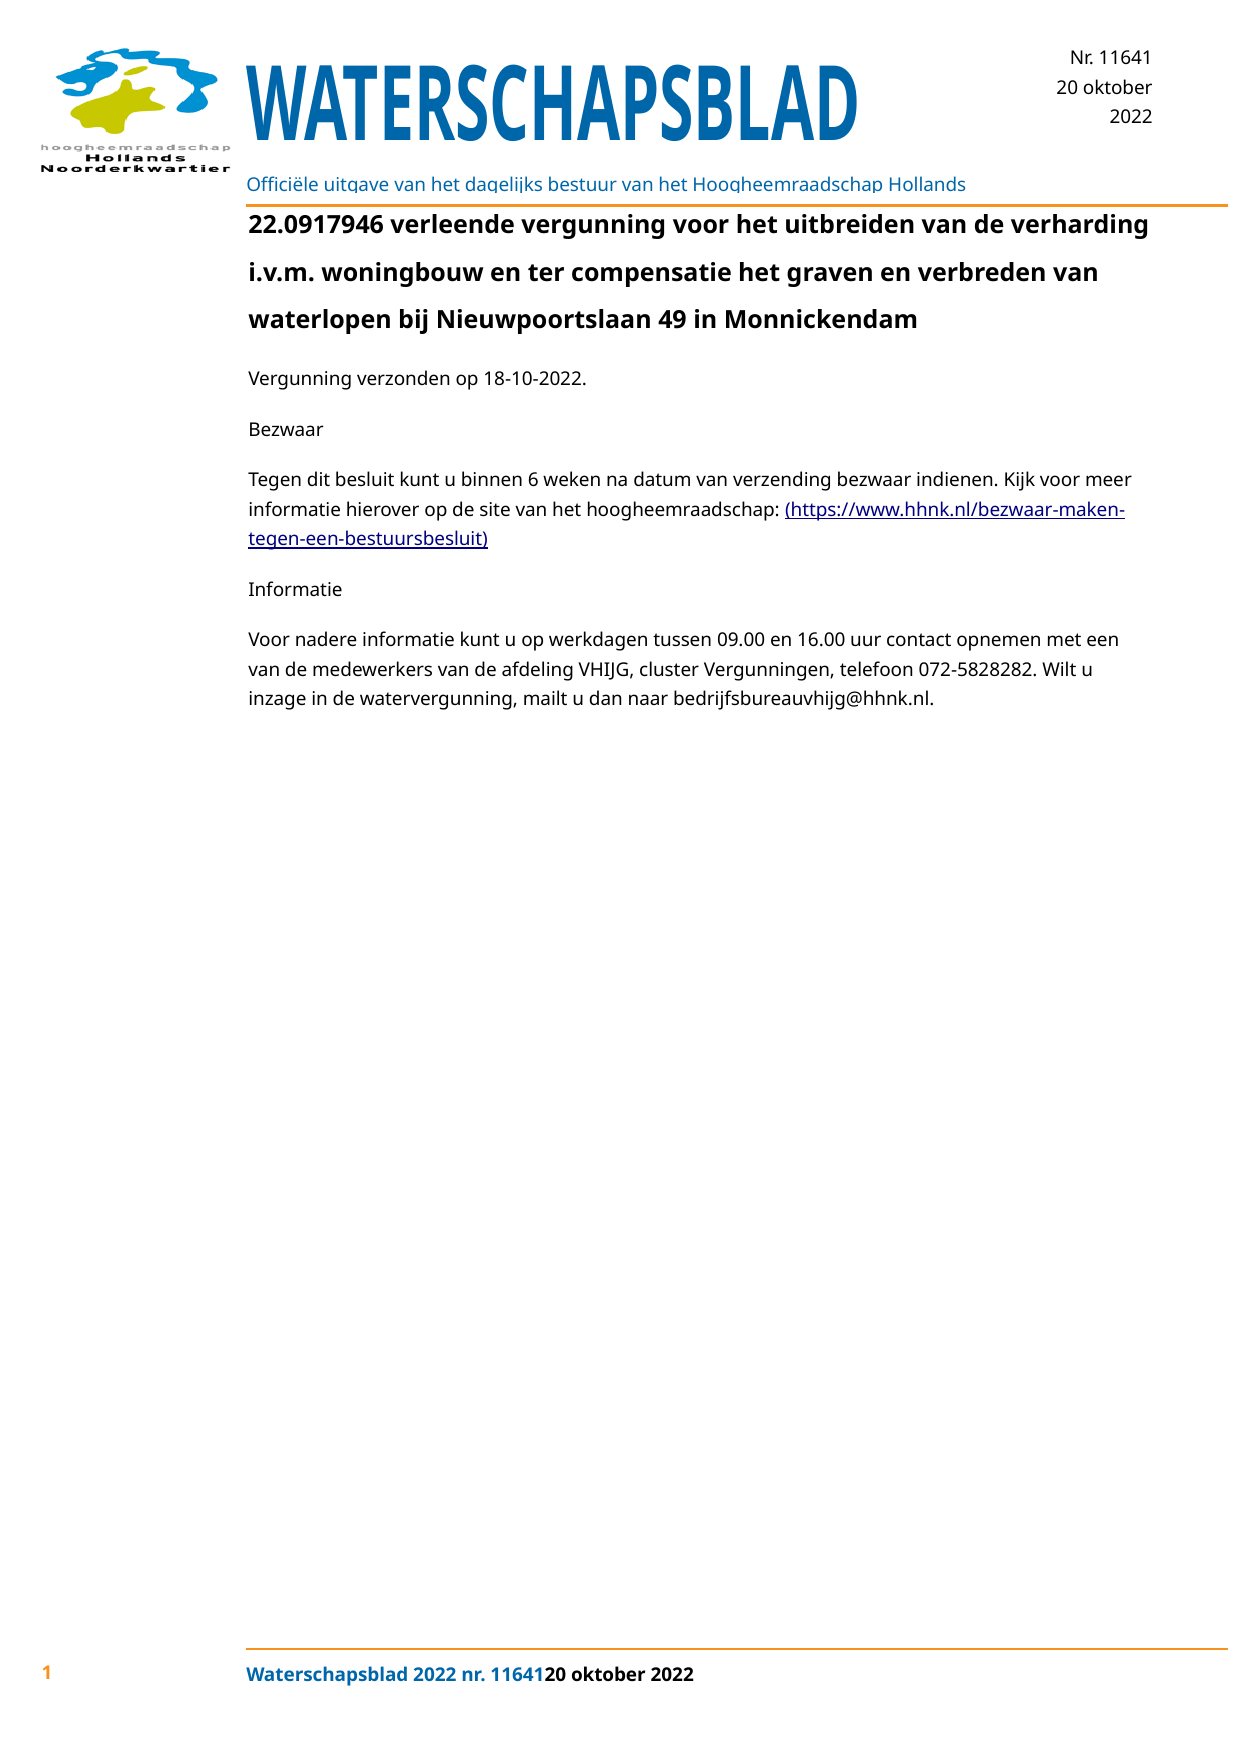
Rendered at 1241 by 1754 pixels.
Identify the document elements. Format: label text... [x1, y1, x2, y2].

text Bezwaar [248, 416, 1152, 442]
text Tegen dit besluit kunt u binnen 6 weken na datum van verzending bezwaar indienen. Kijk voor meer informatie hierover op de site van het hoogheemraadschap: (https://www.hhnk.nl/bezwaar-maken-tegen-een-bestuursbesluit) [248, 466, 1152, 551]
text Informatie [248, 576, 1152, 602]
text Vergunning verzonden op 18-10-2022. [248, 366, 1152, 391]
text Voor nadere informatie kunt u op werkdagen tussen 09.00 en 16.00 uur contact opnemen met een van de medewerkers van de afdeling VHIJG, cluster Vergunningen, telefoon 072-5828282. Wilt u inzage in de watervergunning, mailt u dan naar bedrijfsbureauvhijg@hhnk.nl. [248, 626, 1152, 711]
text 22.0917946 verleende vergunning voor het uitbreiden van de verharding i.v.m. woningbouw en ter compensatie het graven en verbreden van waterlopen bij Nieuwpoortslaan 49 in Monnickendam [248, 207, 1152, 336]
picture [41, 47, 231, 172]
